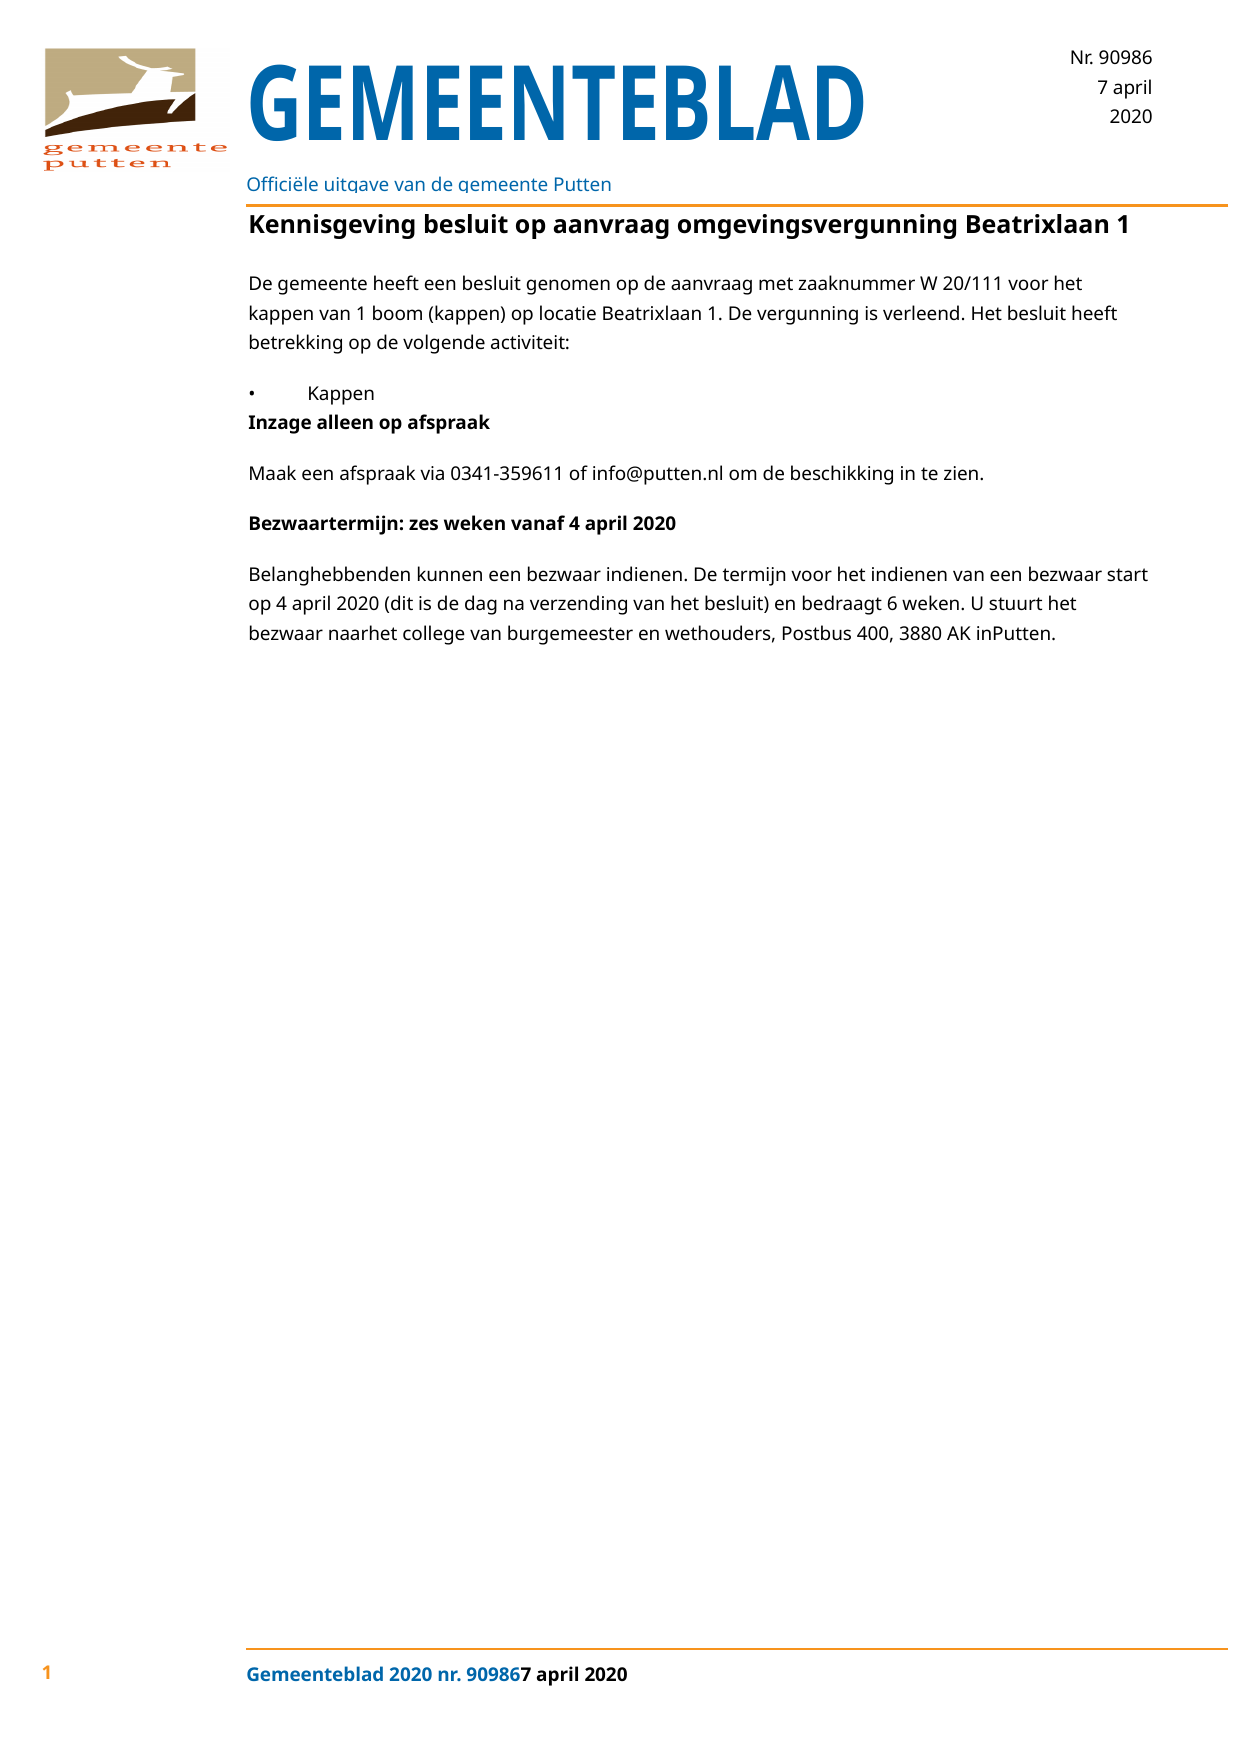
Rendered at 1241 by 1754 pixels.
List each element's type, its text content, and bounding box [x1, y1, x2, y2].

text De gemeente heeft een besluit genomen op de aanvraag met zaaknummer W 20/111 voor het kappen van 1 boom (kappen) op locatie Beatrixlaan 1. De vergunning is verleend. Het besluit heeft betrekking op de volgende activiteit: [248, 270, 1152, 355]
text Belanghebbenden kunnen een bezwaar indienen. De termijn voor het indienen van een bezwaar start op 4 april 2020 (dit is de dag na verzending van het besluit) en bedraagt 6 weken. U stuurt het bezwaar naarhet college van burgemeester en wethouders, Postbus 400, 3880 AK inPutten. [248, 561, 1152, 646]
list Kappen [248, 380, 1152, 406]
text Inzage alleen op afspraak [248, 409, 1152, 435]
text Kennisgeving besluit op aanvraag omgevingsvergunning Beatrixlaan 1 [248, 207, 1152, 241]
text Bezwaartermijn: zes weken vanaf 4 april 2020 [248, 510, 1152, 536]
text Maak een afspraak via 0341-359611 of info@putten.nl om de beschikking in te zien. [248, 460, 1152, 486]
picture [41, 47, 231, 172]
